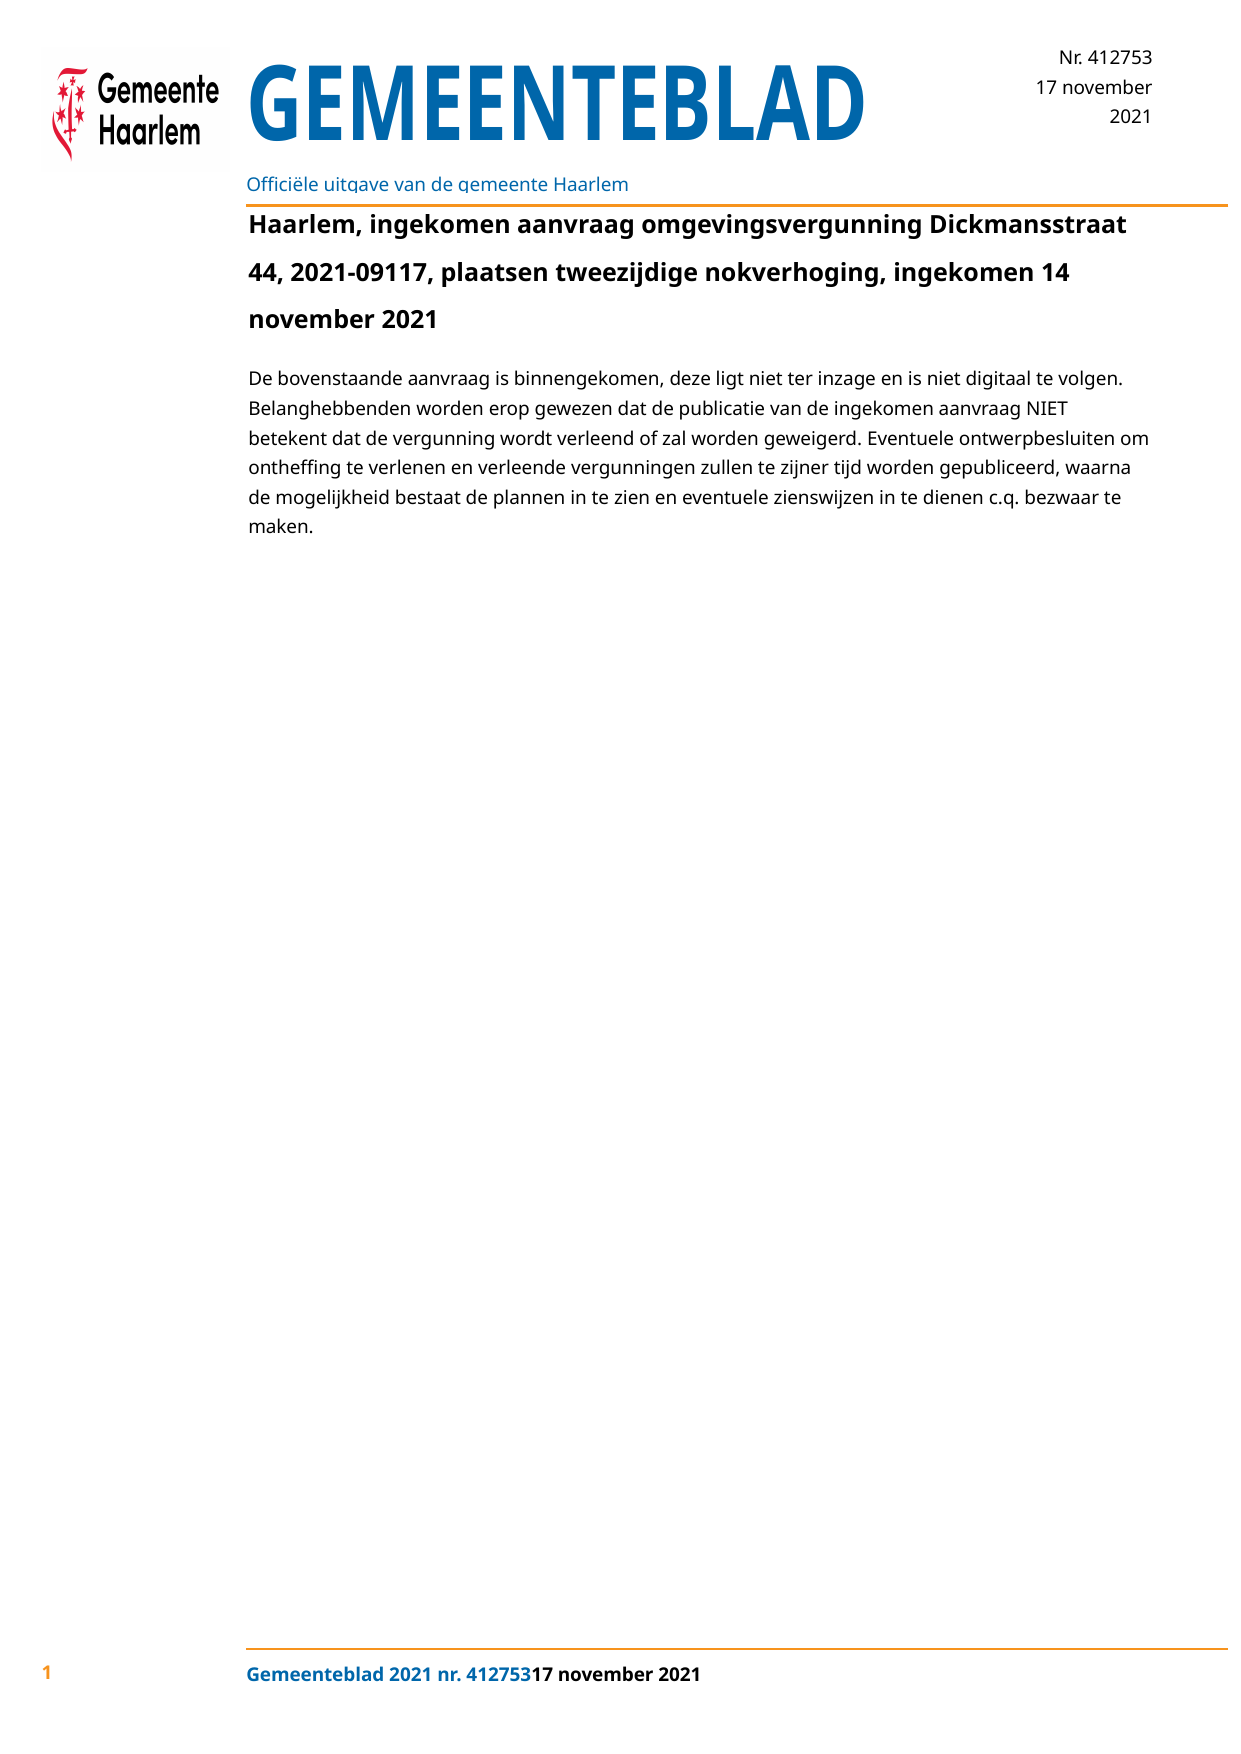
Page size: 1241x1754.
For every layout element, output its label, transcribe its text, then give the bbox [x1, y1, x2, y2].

picture [41, 47, 231, 172]
text De bovenstaande aanvraag is binnengekomen, deze ligt niet ter inzage en is niet digitaal te volgen. Belanghebbenden worden erop gewezen dat de publicatie van de ingekomen aanvraag NIET betekent dat de vergunning wordt verleend of zal worden geweigerd. Eventuele ontwerpbesluiten om ontheffing te verlenen en verleende vergunningen zullen te zijner tijd worden gepubliceerd, waarna de mogelijkheid bestaat de plannen in te zien en eventuele zienswijzen in te dienen c.q. bezwaar te maken. [248, 366, 1152, 539]
text Haarlem, ingekomen aanvraag omgevingsvergunning Dickmansstraat 44, 2021-09117, plaatsen tweezijdige nokverhoging, ingekomen 14 november 2021 [248, 207, 1152, 336]
